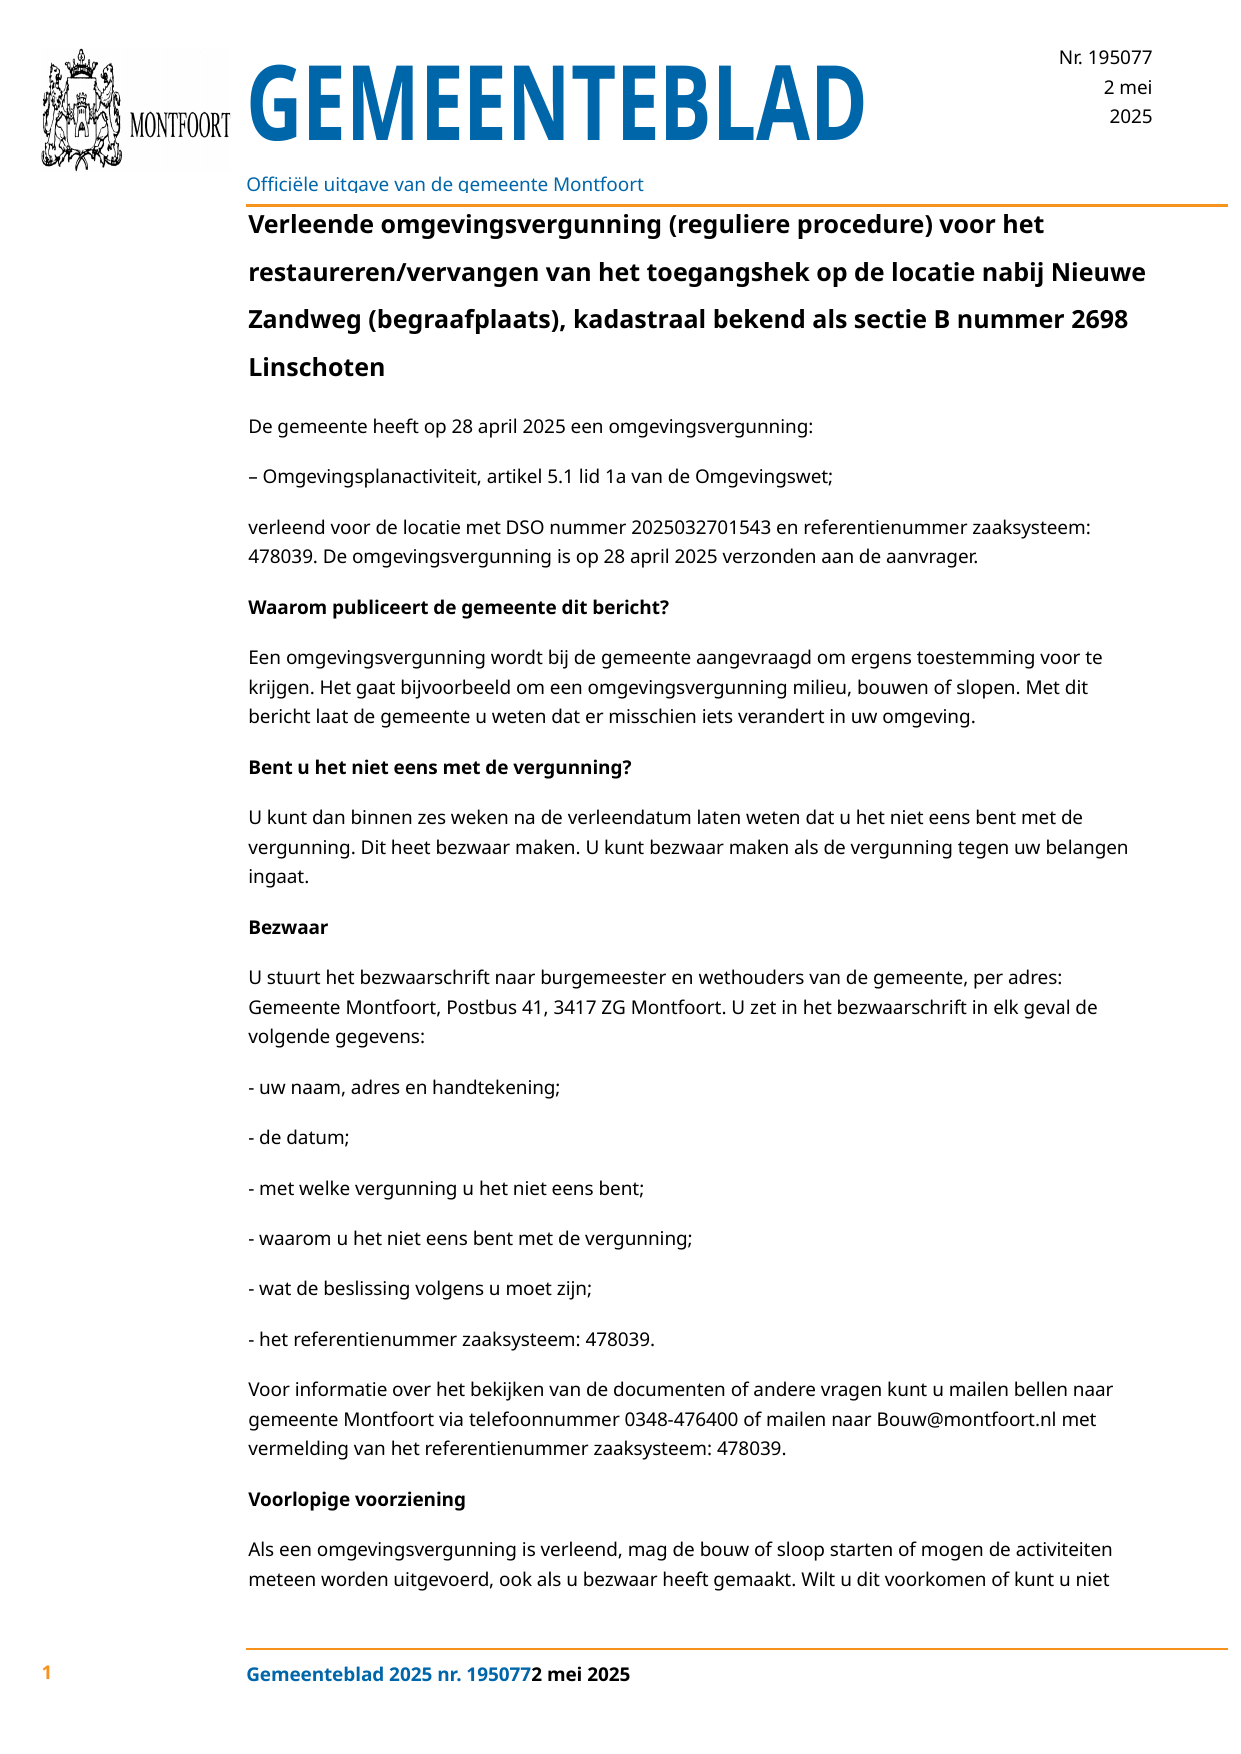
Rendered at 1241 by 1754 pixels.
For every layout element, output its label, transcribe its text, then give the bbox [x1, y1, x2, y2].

text verleend voor de locatie met DSO nummer 2025032701543 en referentienummer zaaksysteem: 478039. De omgevingsvergunning is op 28 april 2025 verzonden aan de aanvrager. [248, 514, 1152, 569]
text - wat de beslissing volgens u moet zijn; [248, 1276, 1152, 1301]
text - uw naam, adres en handtekening; [248, 1074, 1152, 1100]
text Voorlopige voorziening [248, 1486, 1152, 1512]
text U stuurt het bezwaarschrift naar burgemeester en wethouders van de gemeente, per adres: Gemeente Montfoort, Postbus 41, 3417 ZG Montfoort. U zet in het bezwaarschrift in elk geval de volgende gegevens: [248, 964, 1152, 1049]
text Waarom publiceert de gemeente dit bericht? [248, 594, 1152, 620]
text Bezwaar [248, 914, 1152, 940]
text Verleende omgevingsvergunning (reguliere procedure) voor het restaureren/vervangen van het toegangshek op de locatie nabij Nieuwe Zandweg (begraafplaats), kadastraal bekend als sectie B nummer 2698 Linschoten [248, 207, 1152, 384]
text – Omgevingsplanactiviteit, artikel 5.1 lid 1a van de Omgevingswet; [248, 463, 1152, 489]
text Als een omgevingsvergunning is verleend, mag de bouw of sloop starten of mogen de activiteiten meteen worden uitgevoerd, ook als u bezwaar heeft gemaakt. Wilt u dit voorkomen of kunt u niet [248, 1536, 1152, 1592]
text De gemeente heeft op 28 april 2025 een omgevingsvergunning: [248, 413, 1152, 439]
text Een omgevingsvergunning wordt bij de gemeente aangevraagd om ergens toestemming voor te krijgen. Het gaat bijvoorbeeld om een omgevingsvergunning milieu, bouwen of slopen. Met dit bericht laat de gemeente u weten dat er misschien iets verandert in uw omgeving. [248, 644, 1152, 729]
text - met welke vergunning u het niet eens bent; [248, 1175, 1152, 1201]
text - de datum; [248, 1124, 1152, 1150]
text - het referentienummer zaaksysteem: 478039. [248, 1326, 1152, 1352]
text Voor informatie over het bekijken van de documenten of andere vragen kunt u mailen bellen naar gemeente Montfoort via telefoonnummer 0348-476400 of mailen naar Bouw@montfoort.nl met vermelding van het referentienummer zaaksysteem: 478039. [248, 1376, 1152, 1461]
text - waarom u het niet eens bent met de vergunning; [248, 1225, 1152, 1251]
text U kunt dan binnen zes weken na de verleendatum laten weten dat u het niet eens bent met de vergunning. Dit heet bezwaar maken. U kunt bezwaar maken als de vergunning tegen uw belangen ingaat. [248, 804, 1152, 889]
picture [41, 47, 231, 172]
text Bent u het niet eens met de vergunning? [248, 754, 1152, 780]
